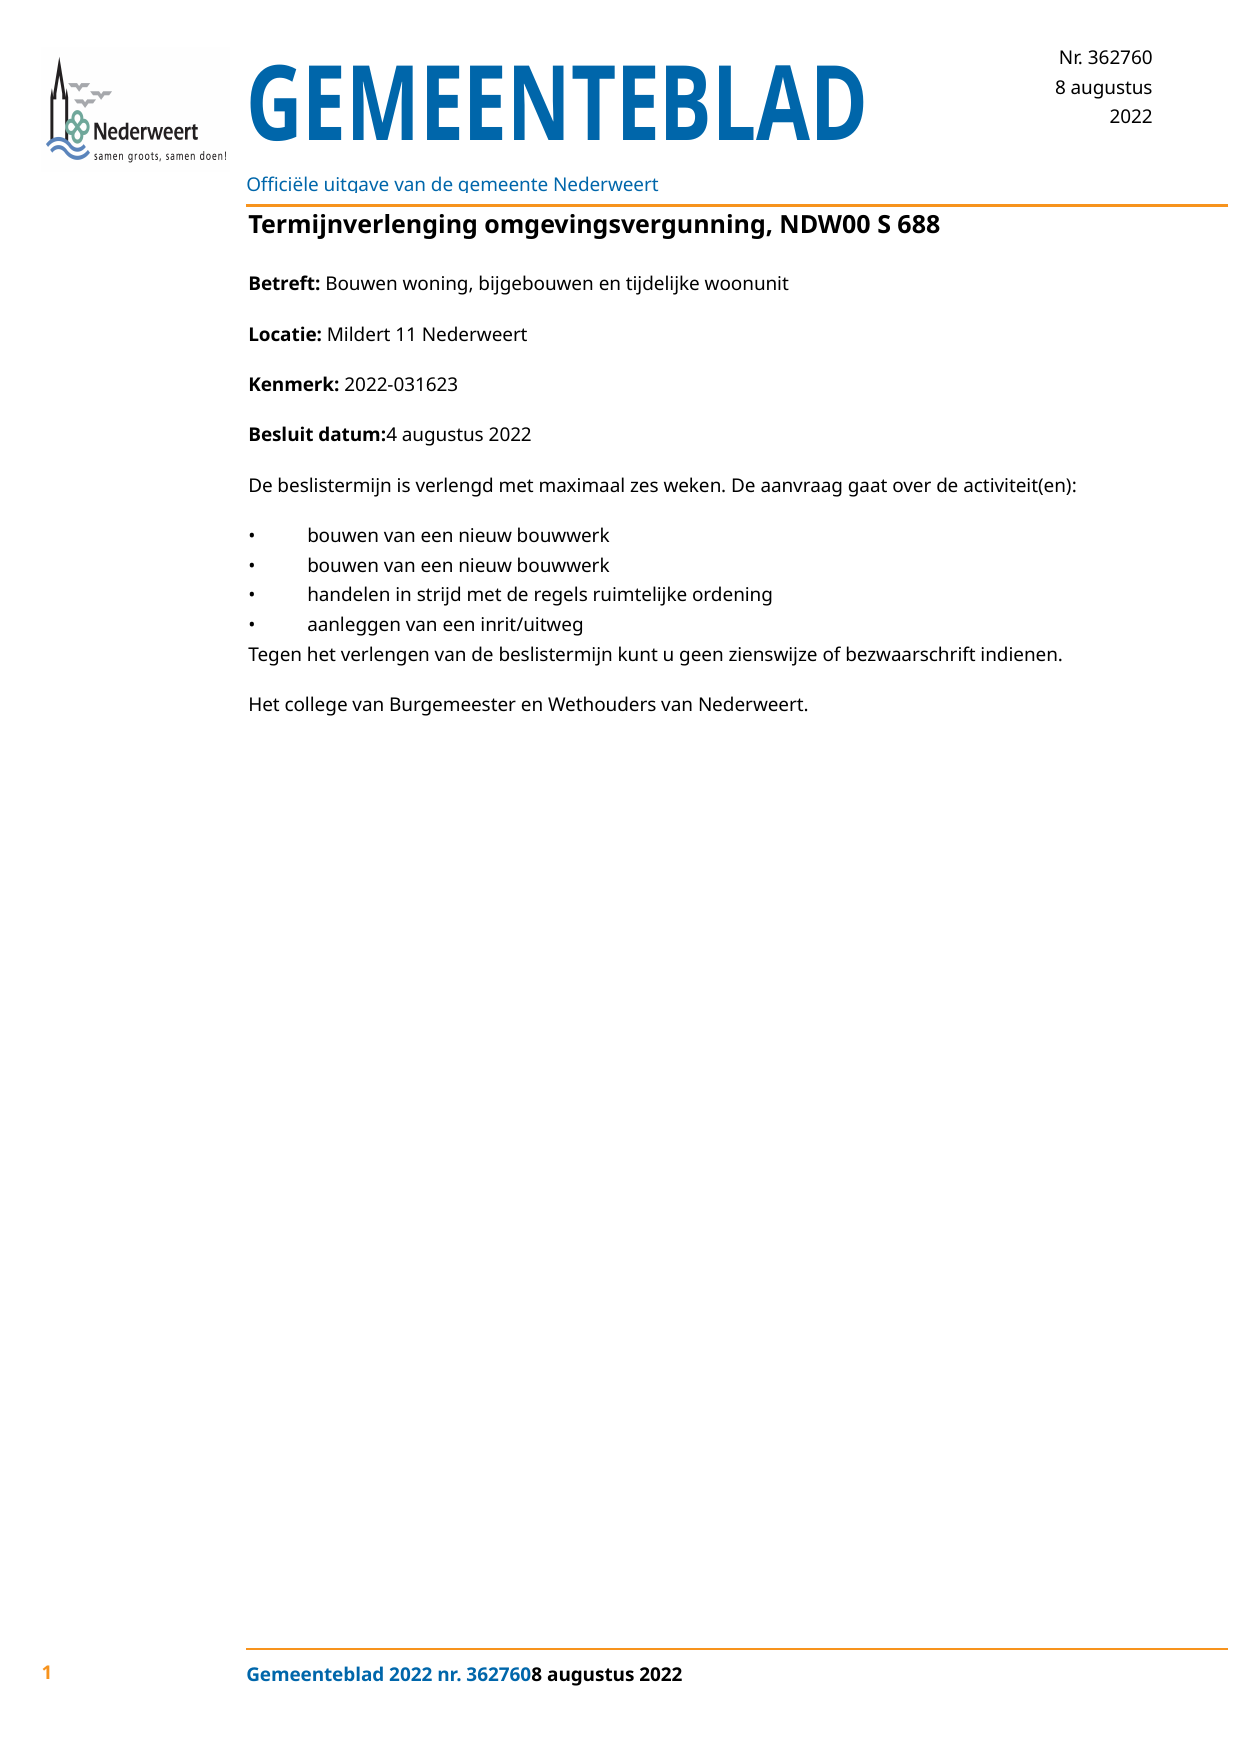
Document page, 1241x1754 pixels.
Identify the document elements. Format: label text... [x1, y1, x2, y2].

text Kenmerk: 2022-031623 [248, 371, 1152, 397]
list handelen in strijd met de regels ruimtelijke ordening [248, 582, 1152, 607]
text Locatie: Mildert 11 Nederweert [248, 321, 1152, 346]
text De beslistermijn is verlengd met maximaal zes weken. De aanvraag gaat over de activiteit(en): [248, 472, 1152, 498]
list aanleggen van een inrit/uitweg [248, 611, 1152, 637]
text Termijnverlenging omgevingsvergunning, NDW00 S 688 [248, 207, 1152, 241]
list bouwen van een nieuw bouwwerk [248, 522, 1152, 548]
text Tegen het verlengen van de beslistermijn kunt u geen zienswijze of bezwaarschrift indienen. [248, 641, 1152, 666]
text Betreft: Bouwen woning, bijgebouwen en tijdelijke woonunit [248, 270, 1152, 296]
list bouwen van een nieuw bouwwerk [248, 552, 1152, 578]
text Besluit datum:4 augustus 2022 [248, 422, 1152, 447]
picture [41, 47, 231, 172]
text Het college van Burgemeester en Wethouders van Nederweert. [248, 691, 1152, 717]
